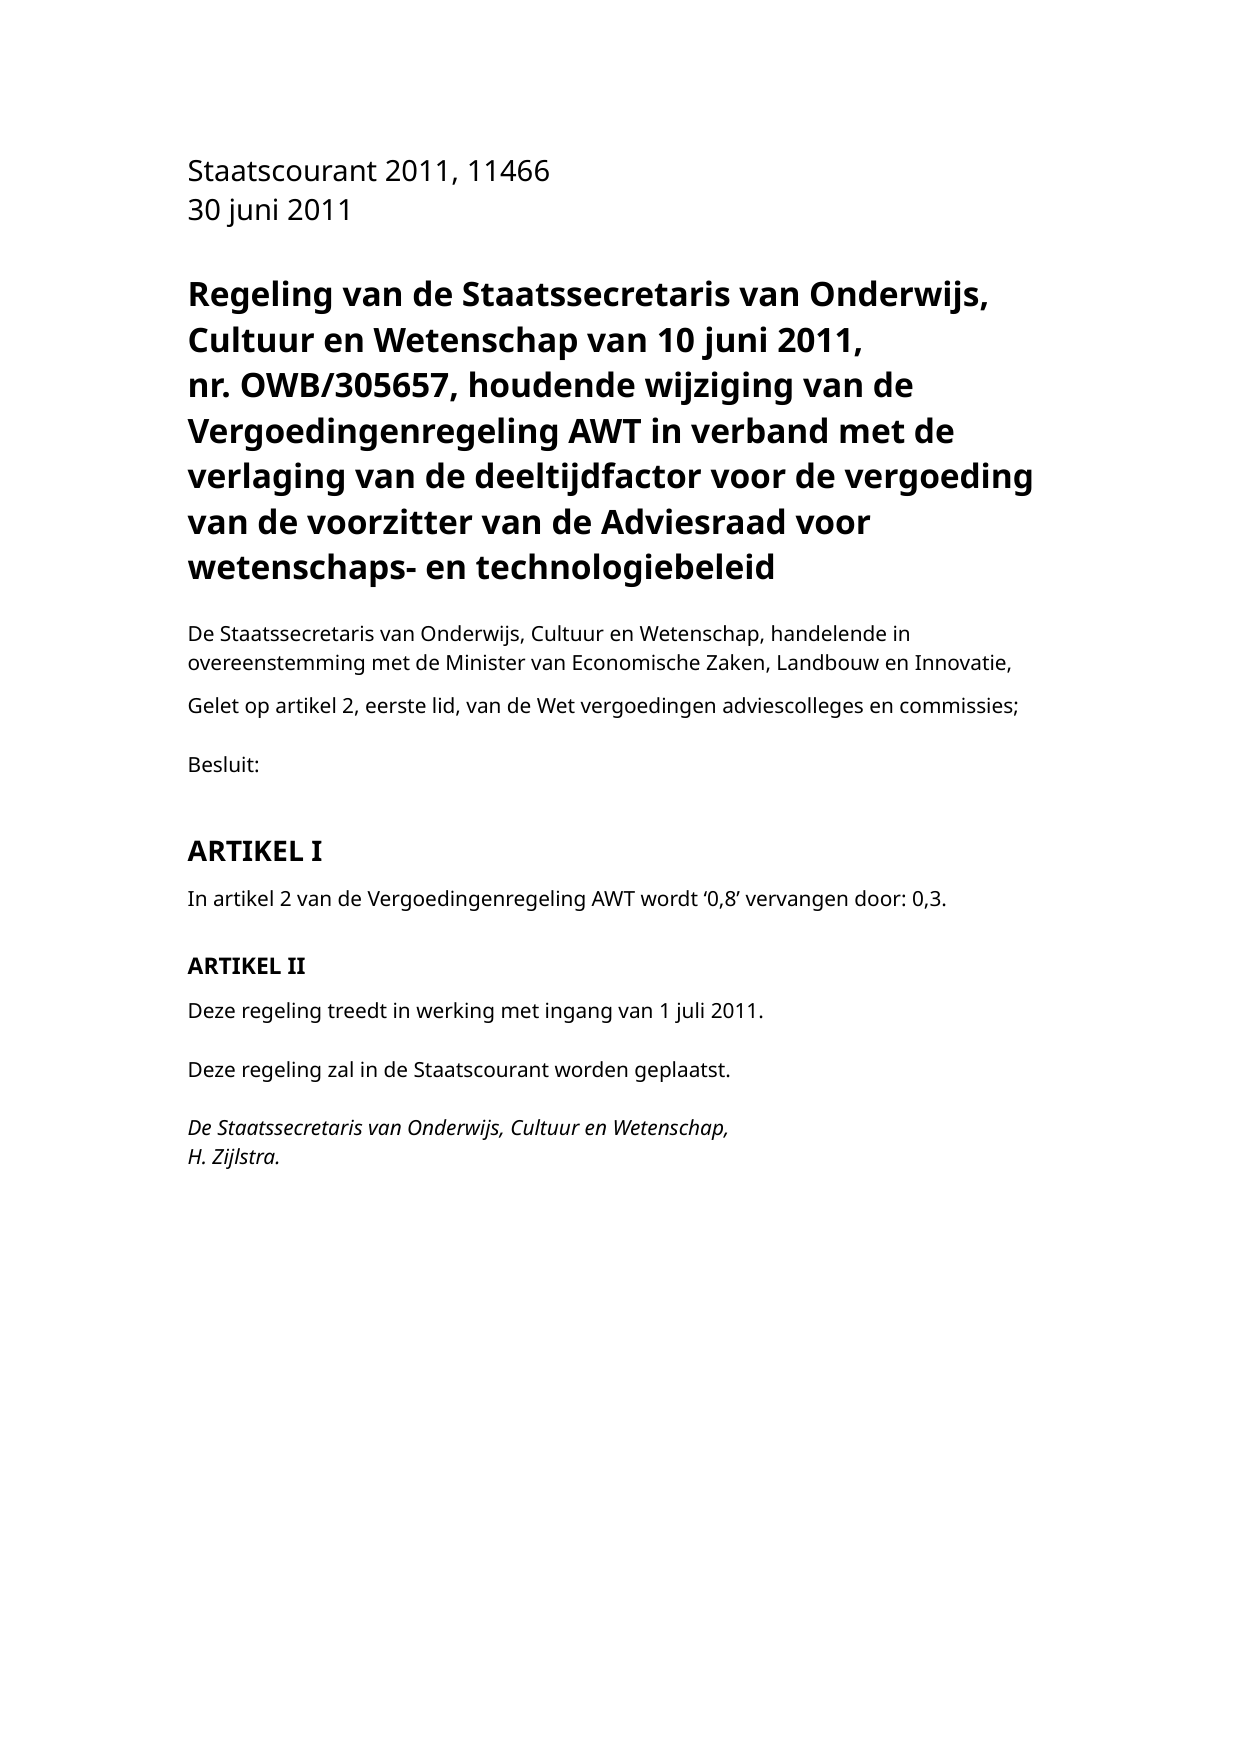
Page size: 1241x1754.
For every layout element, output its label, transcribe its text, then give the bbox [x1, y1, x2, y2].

text In artikel 2 van de Vergoedingenregeling AWT wordt ‘0,8’ vervangen door: 0,3. [187, 884, 1053, 913]
text De Staatssecretaris van Onderwijs, Cultuur en Wetenschap, [187, 1113, 1053, 1142]
subtitle Regeling van de Staatssecretaris van Onderwijs, Cultuur en Wetenschap van 10 juni 2011, nr. OWB/305657, houdende wijziging van de Vergoedingenregeling AWT in verband met de verlaging van de deeltijdfactor voor de vergoeding van de voorzitter van de Adviesraad voor wetenschaps- en technologiebeleid [187, 271, 1053, 589]
subtitle ARTIKEL II [187, 950, 1053, 982]
text H. Zijlstra. [187, 1142, 1053, 1170]
text Staatscourant 2011, 11466 [187, 150, 1053, 190]
text Deze regeling treedt in werking met ingang van 1 juli 2011. [187, 997, 1053, 1025]
text 30 juni 2011 [187, 190, 1053, 229]
text Besluit: [187, 750, 1053, 778]
text Deze regeling zal in de Staatscourant worden geplaatst. [187, 1055, 1053, 1083]
text Gelet op artikel 2, eerste lid, van de Wet vergoedingen adviescolleges en commissies; [187, 691, 1053, 720]
text De Staatssecretaris van Onderwijs, Cultuur en Wetenschap, handelende in overeenstemming met de Minister van Economische Zaken, Landbouw en Innovatie, [187, 619, 1053, 676]
subtitle ARTIKEL I [187, 831, 1053, 869]
